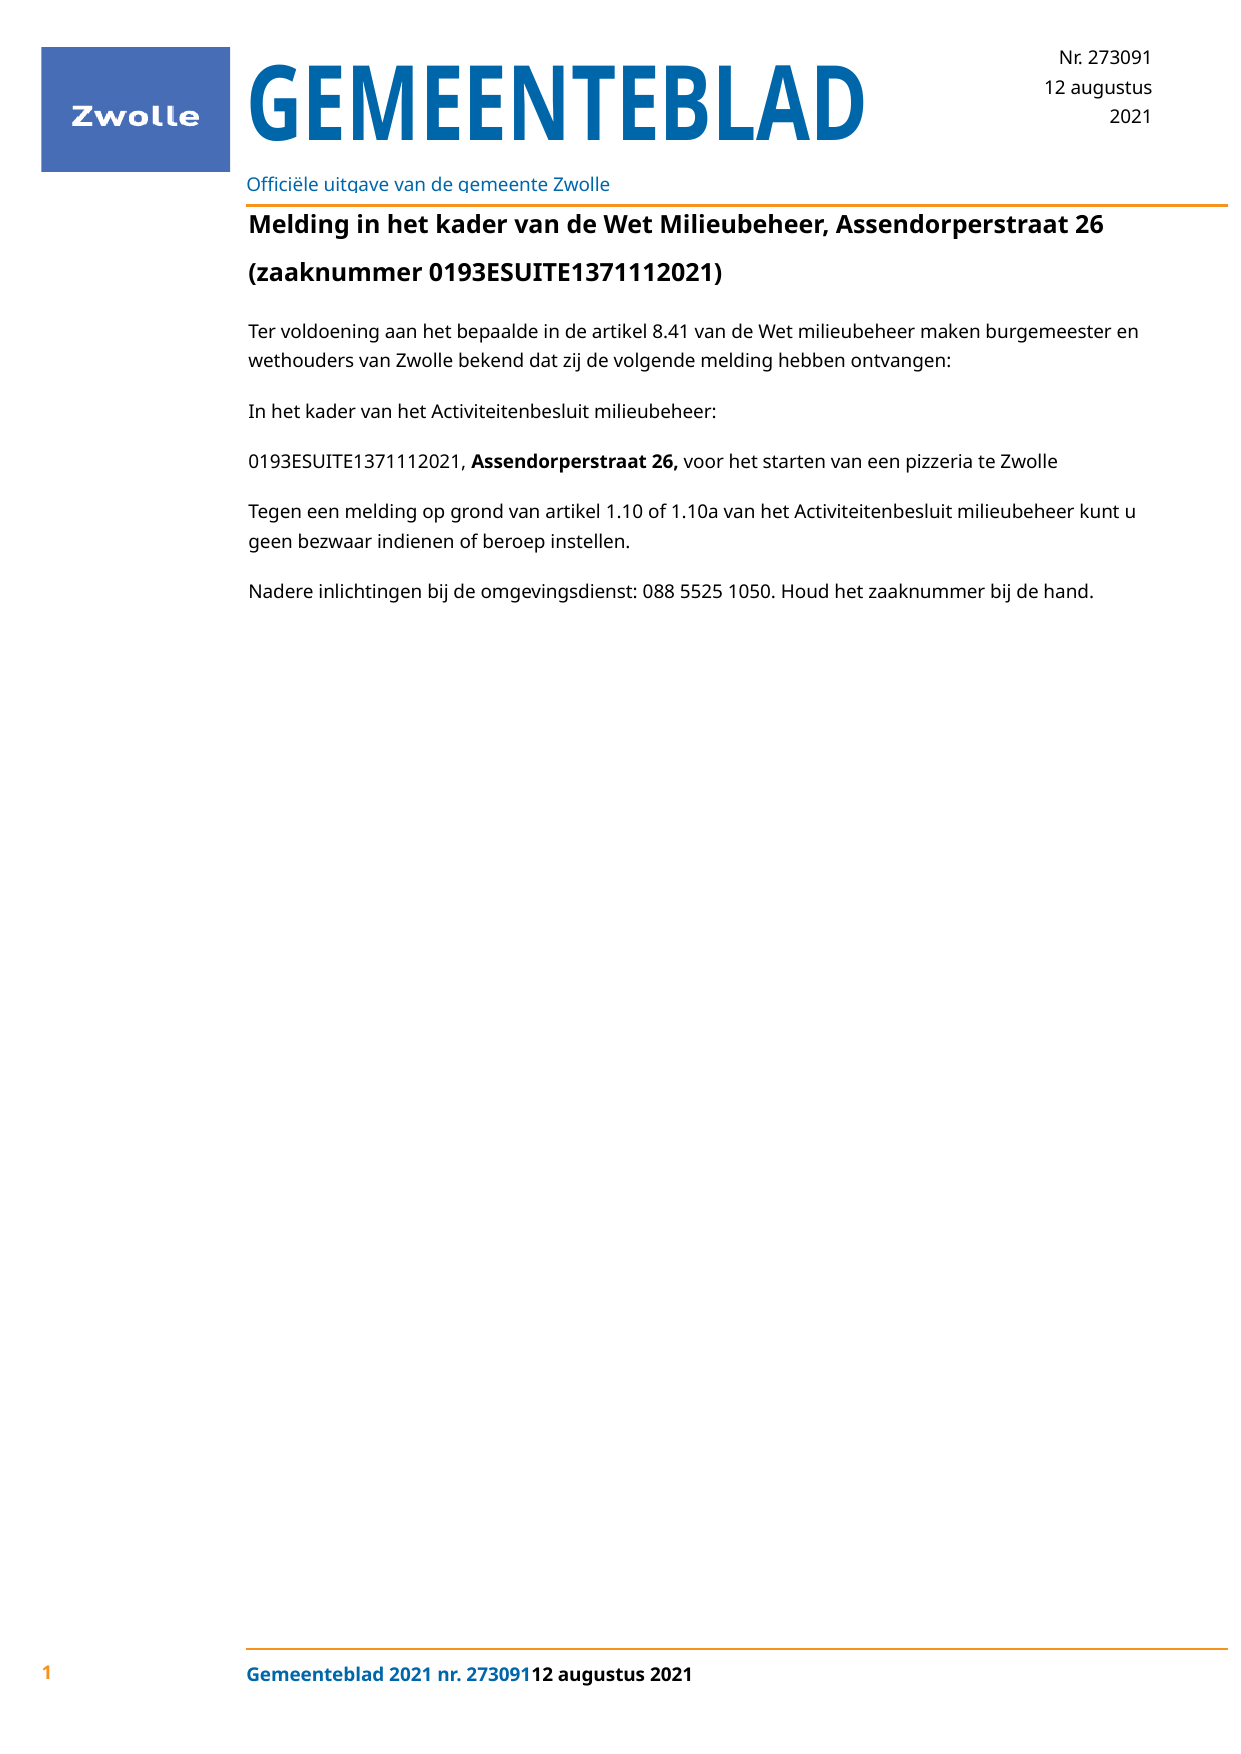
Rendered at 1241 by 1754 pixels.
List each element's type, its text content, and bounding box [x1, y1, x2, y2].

picture [41, 47, 231, 172]
text Melding in het kader van de Wet Milieubeheer, Assendorperstraat 26 (zaaknummer 0193ESUITE1371112021) [248, 207, 1152, 288]
text 0193ESUITE1371112021, Assendorperstraat 26, voor het starten van een pizzeria te Zwolle [248, 448, 1152, 474]
text Ter voldoening aan het bepaalde in de artikel 8.41 van de Wet milieubeheer maken burgemeester en wethouders van Zwolle bekend dat zij de volgende melding hebben ontvangen: [248, 318, 1152, 373]
text In het kader van het Activiteitenbesluit milieubeheer: [248, 398, 1152, 424]
text Tegen een melding op grond van artikel 1.10 of 1.10a van het Activiteitenbesluit milieubeheer kunt u geen bezwaar indienen of beroep instellen. [248, 499, 1152, 554]
text Nadere inlichtingen bij de omgevingsdienst: 088 5525 1050. Houd het zaaknummer bij de hand. [248, 579, 1152, 604]
